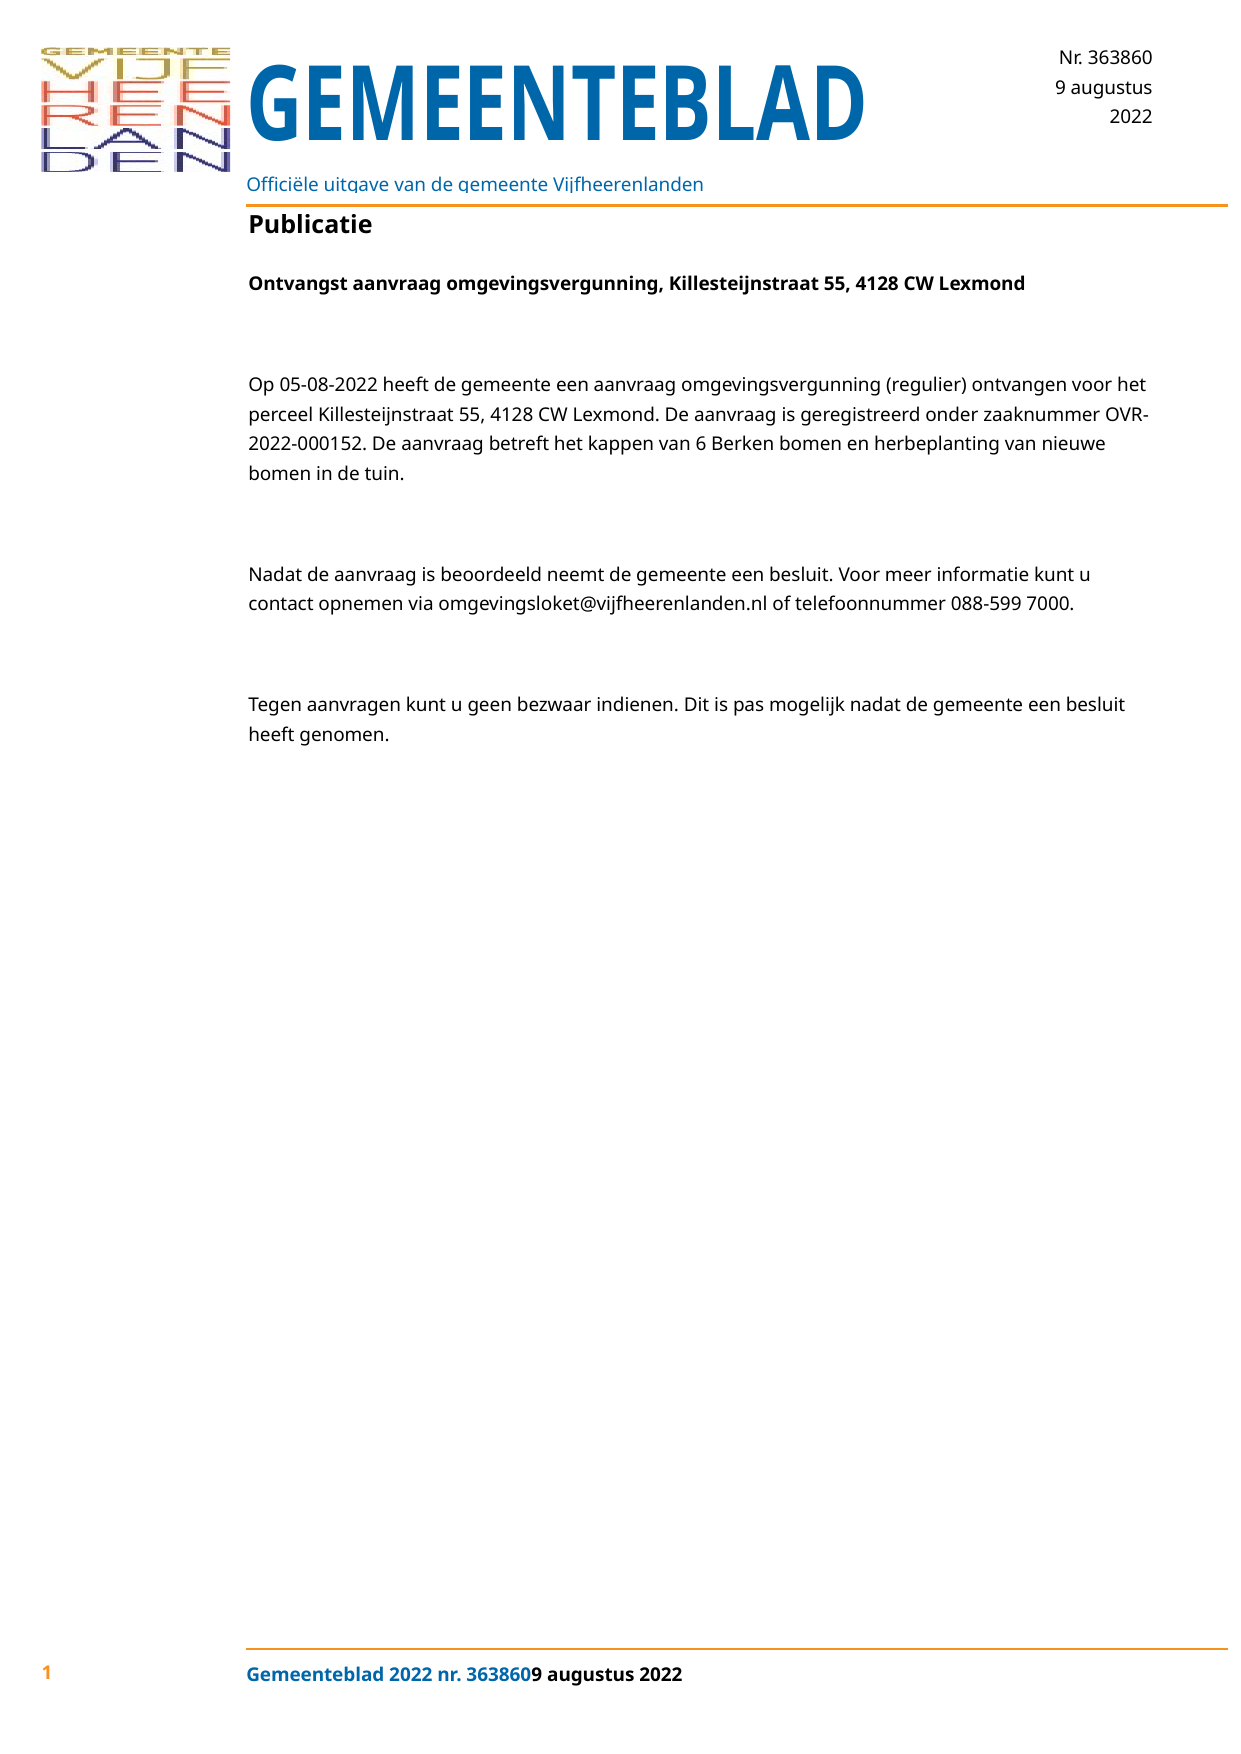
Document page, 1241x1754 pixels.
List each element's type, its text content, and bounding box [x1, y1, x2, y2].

text Publicatie [248, 207, 1152, 241]
text Op 05-08-2022 heeft de gemeente een aanvraag omgevingsvergunning (regulier) ontvangen voor het perceel Killesteijnstraat 55, 4128 CW Lexmond. De aanvraag is geregistreerd onder zaaknummer OVR-2022-000152. De aanvraag betreft het kappen van 6 Berken bomen en herbeplanting van nieuwe bomen in de tuin. [248, 371, 1152, 486]
text Nadat de aanvraag is beoordeeld neemt de gemeente een besluit. Voor meer informatie kunt u contact opnemen via omgevingsloket@vijfheerenlanden.nl of telefoonnummer 088-599 7000. [248, 561, 1152, 616]
text Ontvangst aanvraag omgevingsvergunning, Killesteijnstraat 55, 4128 CW Lexmond [248, 270, 1152, 296]
text Tegen aanvragen kunt u geen bezwaar indienen. Dit is pas mogelijk nadat de gemeente een besluit heeft genomen. [248, 691, 1152, 746]
picture [41, 47, 231, 172]
